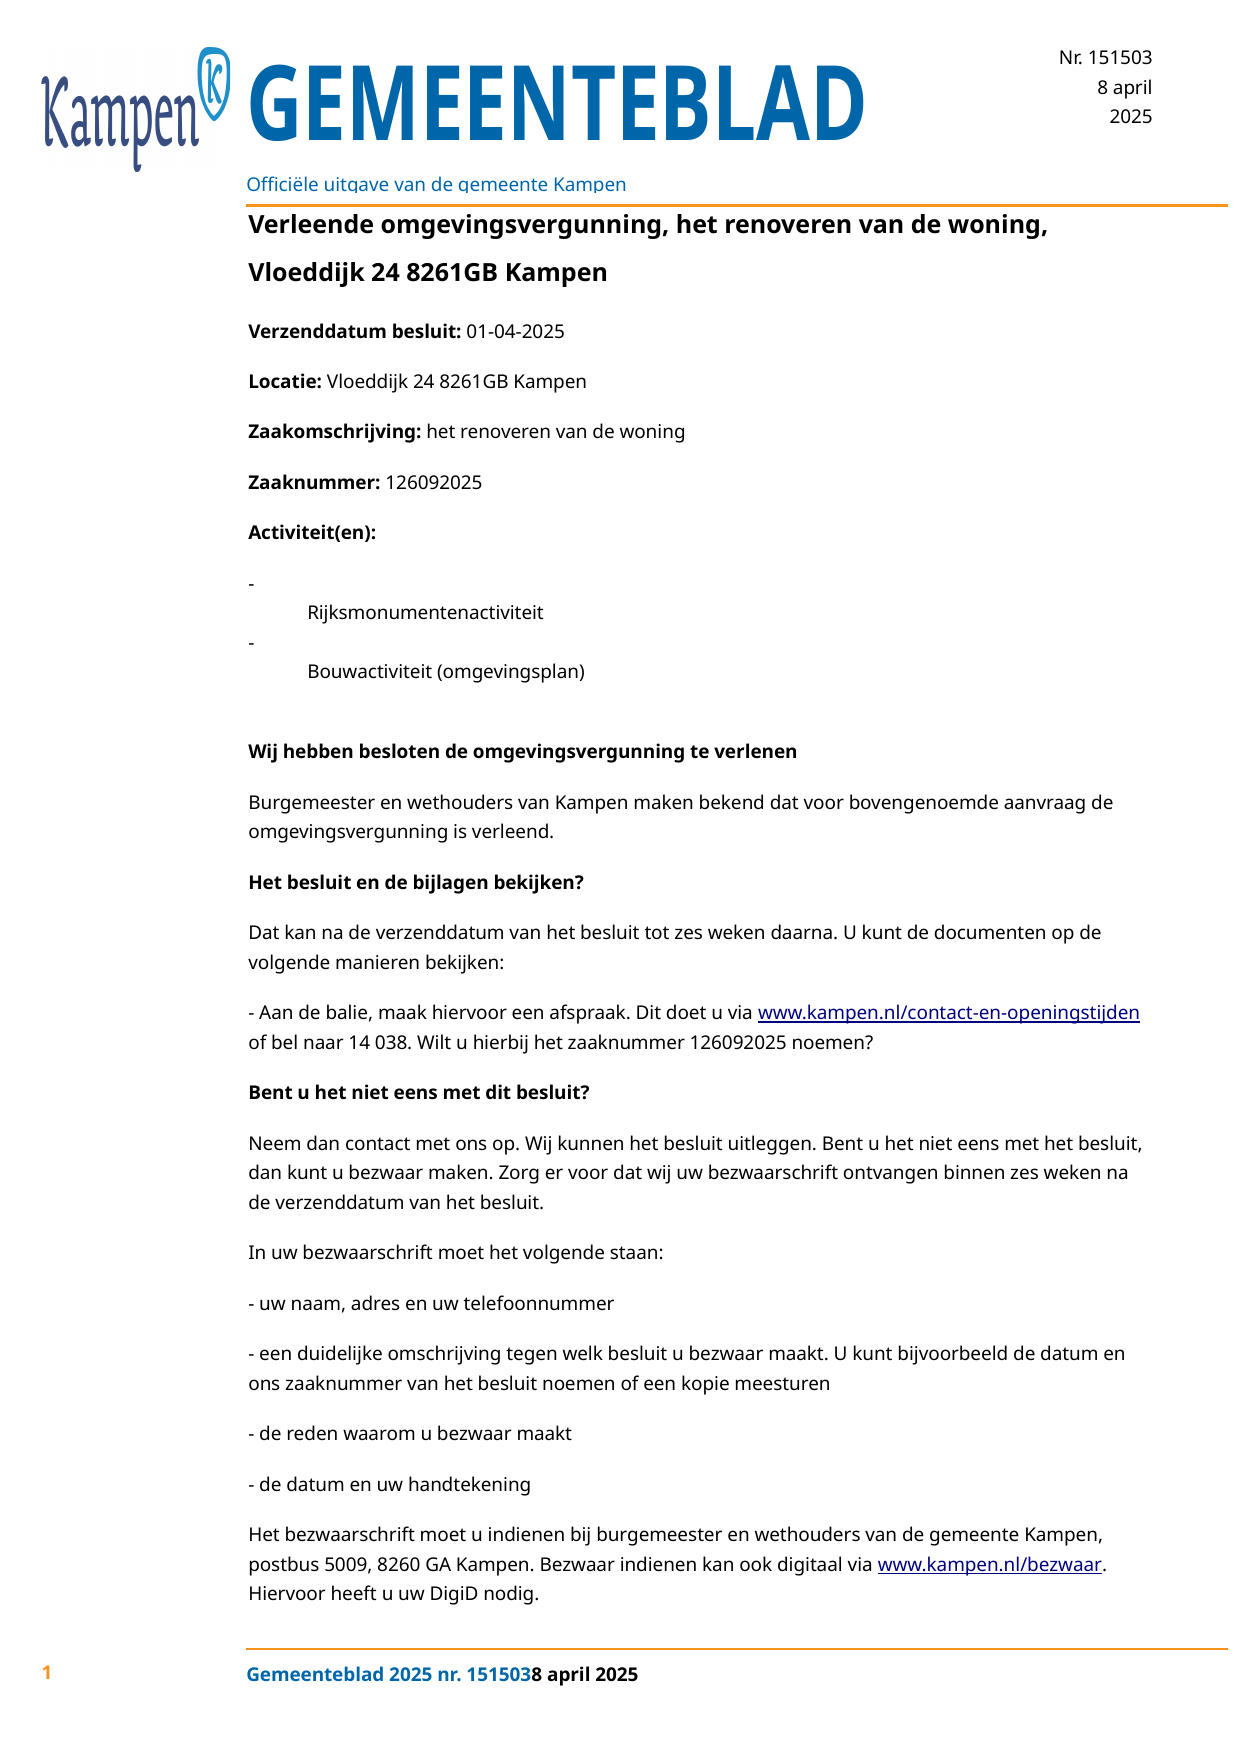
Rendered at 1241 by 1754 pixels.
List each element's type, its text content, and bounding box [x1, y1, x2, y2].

text Neem dan contact met ons op. Wij kunnen het besluit uitleggen. Bent u het niet eens met het besluit, dan kunt u bezwaar maken. Zorg er voor dat wij uw bezwaarschrift ontvangen binnen zes weken na de verzenddatum van het besluit. [248, 1130, 1152, 1215]
text Het besluit en de bijlagen bekijken? [248, 869, 1152, 895]
text Zaakomschrijving: het renoveren van de woning [248, 419, 1152, 444]
text Activiteit(en): [248, 519, 1152, 545]
text Het bezwaarschrift moet u indienen bij burgemeester en wethouders van de gemeente Kampen, postbus 5009, 8260 GA Kampen. Bezwaar indienen kan ook digitaal via www.kampen.nl/bezwaar. Hiervoor heeft u uw DigiD nodig. [248, 1521, 1152, 1606]
text Zaaknummer: 126092025 [248, 469, 1152, 495]
picture [41, 47, 231, 172]
text - de reden waarom u bezwaar maakt [248, 1420, 1152, 1446]
text Verleende omgevingsvergunning, het renoveren van de woning, Vloeddijk 24 8261GB Kampen [248, 207, 1152, 288]
list Bouwactiviteit (omgevingsplan) [248, 659, 1152, 684]
text Verzenddatum besluit: 01-04-2025 [248, 318, 1152, 344]
text - de datum en uw handtekening [248, 1471, 1152, 1497]
list Rijksmonumentenactiviteit [248, 599, 1152, 625]
text Burgemeester en wethouders van Kampen maken bekend dat voor bovengenoemde aanvraag de omgevingsvergunning is verleend. [248, 789, 1152, 844]
text Bent u het niet eens met dit besluit? [248, 1079, 1152, 1105]
text Dat kan na de verzenddatum van het besluit tot zes weken daarna. U kunt de documenten op de volgende manieren bekijken: [248, 919, 1152, 975]
text Wij hebben besloten de omgevingsvergunning te verlenen [248, 739, 1152, 764]
text - een duidelijke omschrijving tegen welk besluit u bezwaar maakt. U kunt bijvoorbeeld de datum en ons zaaknummer van het besluit noemen of een kopie meesturen [248, 1340, 1152, 1396]
text Locatie: Vloeddijk 24 8261GB Kampen [248, 368, 1152, 394]
text - uw naam, adres en uw telefoonnummer [248, 1290, 1152, 1316]
text - Aan de balie, maak hiervoor een afspraak. Dit doet u via www.kampen.nl/contact-en-openingstijden of bel naar 14 038. Wilt u hierbij het zaaknummer 126092025 noemen? [248, 999, 1152, 1055]
text In uw bezwaarschrift moet het volgende staan: [248, 1239, 1152, 1265]
